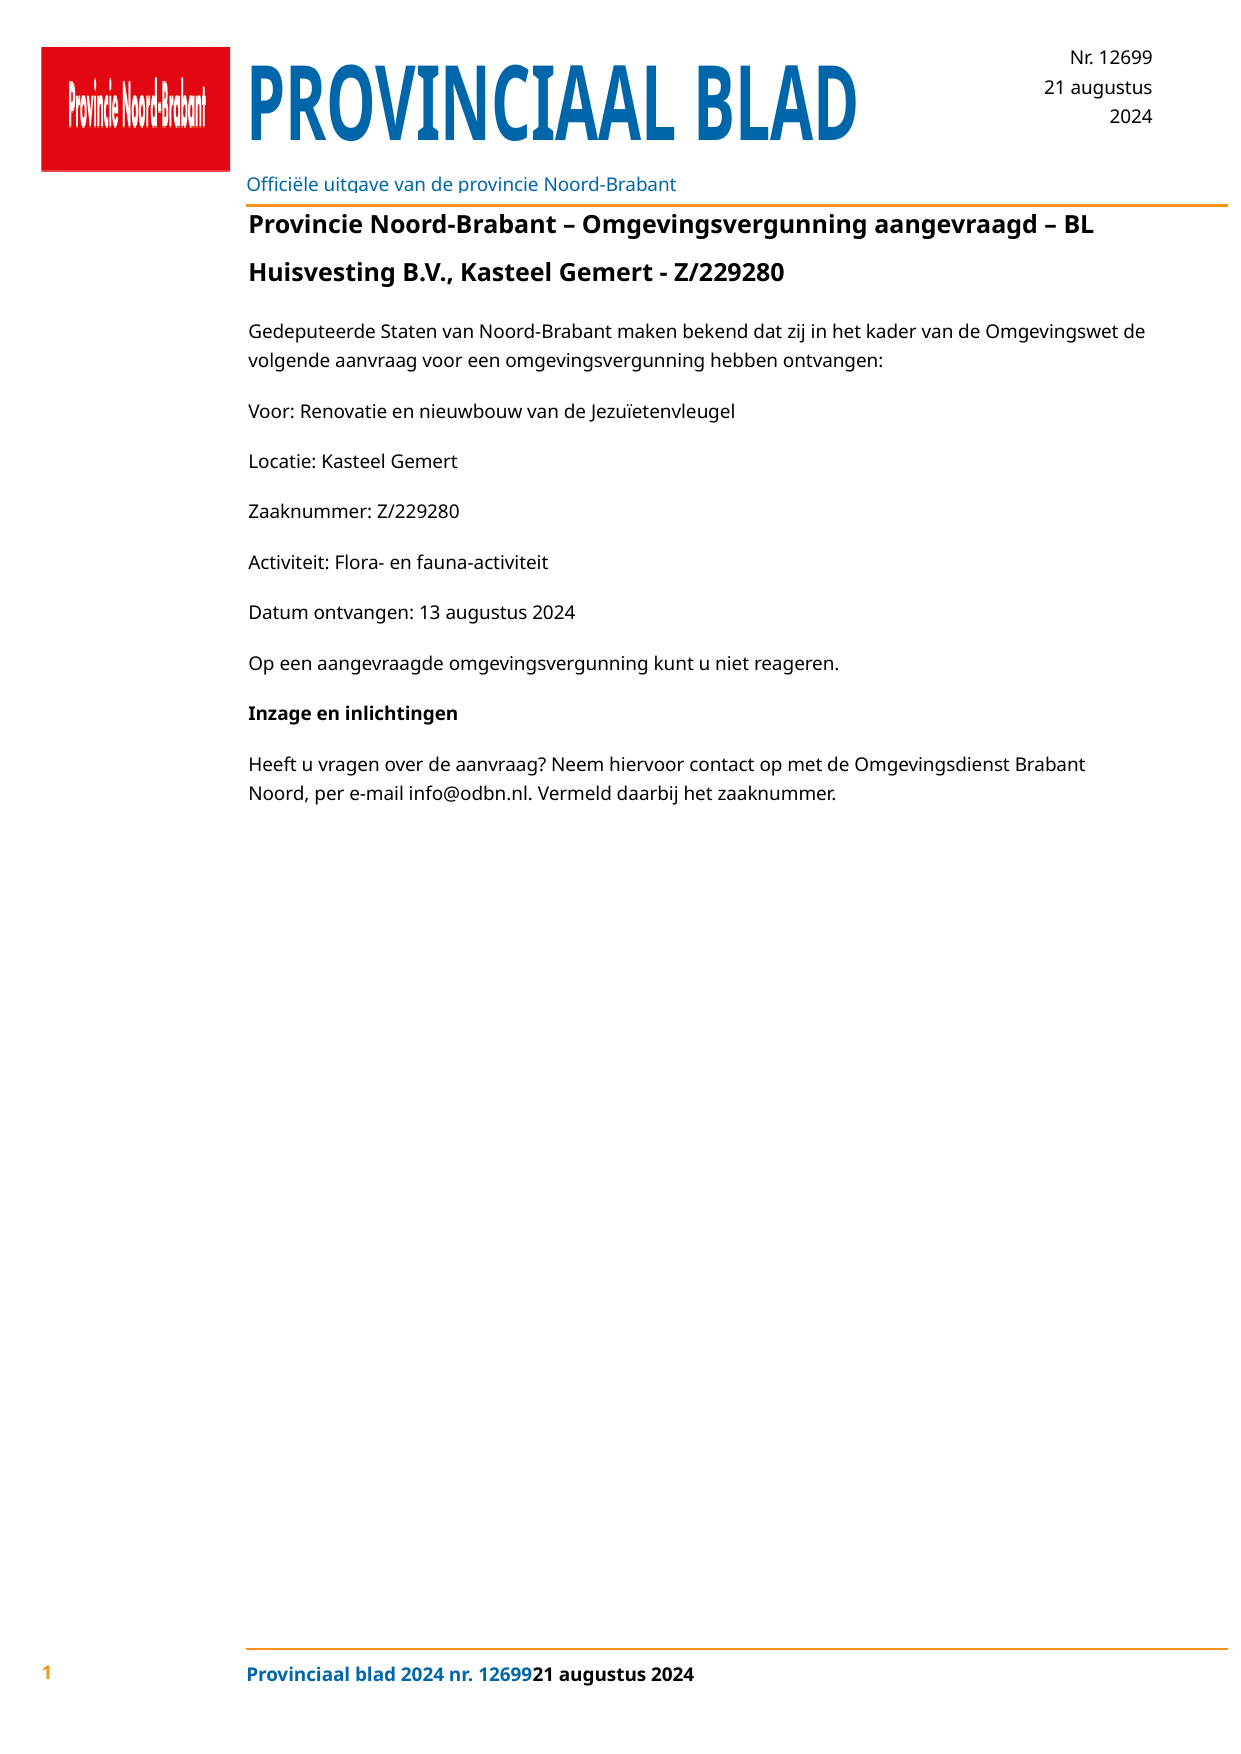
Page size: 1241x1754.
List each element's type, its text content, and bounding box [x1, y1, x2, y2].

text Op een aangevraagde omgevingsvergunning kunt u niet reageren. [248, 650, 1152, 676]
text Zaaknummer: Z/229280 [248, 499, 1152, 524]
text Gedeputeerde Staten van Noord-Brabant maken bekend dat zij in het kader van de Omgevingswet de volgende aanvraag voor een omgevingsvergunning hebben ontvangen: [248, 318, 1152, 373]
text Provincie Noord-Brabant – Omgevingsvergunning aangevraagd – BL Huisvesting B.V., Kasteel Gemert - Z/229280 [248, 207, 1152, 288]
text Voor: Renovatie en nieuwbouw van de Jezuïetenvleugel [248, 398, 1152, 424]
text Heeft u vragen over de aanvraag? Neem hiervoor contact op met de Omgevingsdienst Brabant Noord, per e-mail info@odbn.nl. Vermeld daarbij het zaaknummer. [248, 751, 1152, 806]
text Inzage en inlichtingen [248, 700, 1152, 726]
picture [41, 47, 231, 172]
text Activiteit: Flora- en fauna-activiteit [248, 549, 1152, 575]
text Datum ontvangen: 13 augustus 2024 [248, 599, 1152, 625]
text Locatie: Kasteel Gemert [248, 448, 1152, 474]
